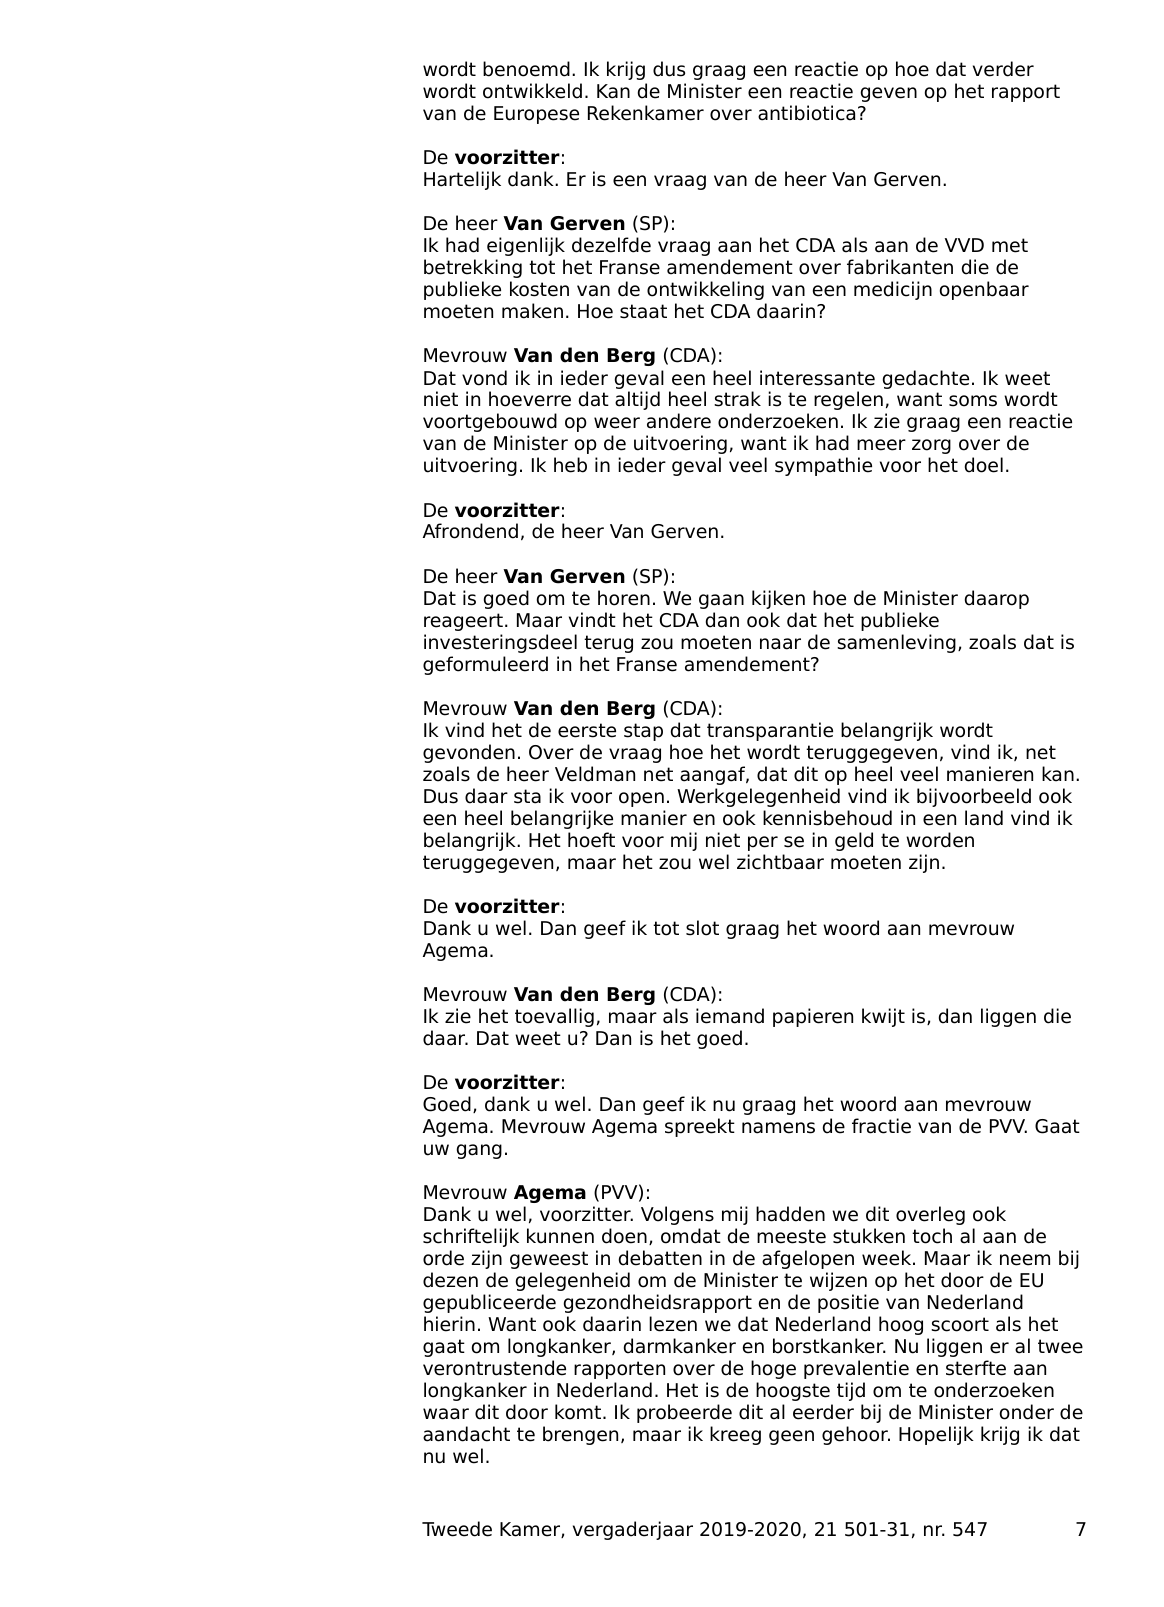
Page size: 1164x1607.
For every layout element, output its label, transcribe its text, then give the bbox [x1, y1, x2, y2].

text Dank u wel. Dan geef ik tot slot graag het woord aan mevrouw Agema. [422, 918, 1087, 962]
text De voorzitter: [422, 896, 1087, 918]
text Mevrouw Agema (PVV): [422, 1182, 1087, 1204]
text Mevrouw Van den Berg (CDA): [422, 345, 1087, 367]
text Dank u wel, voorzitter. Volgens mij hadden we dit overleg ook schriftelijk kunnen doen, omdat de meeste stukken toch al aan de orde zijn geweest in debatten in de afgelopen week. Maar ik neem bij dezen de gelegenheid om de Minister te wijzen op het door de EU gepubliceerde gezondheidsrapport en de positie van Nederland hierin. Want ook daarin lezen we dat Nederland hoog scoort als het gaat om longkanker, darmkanker en borstkanker. Nu liggen er al twee verontrustende rapporten over de hoge prevalentie en sterfte aan longkanker in Nederland. Het is de hoogste tijd om te onderzoeken waar dit door komt. Ik probeerde dit al eerder bij de Minister onder de aandacht te brengen, maar ik kreeg geen gehoor. Hopelijk krijg ik dat nu wel. [422, 1204, 1087, 1468]
text De voorzitter: [422, 499, 1087, 521]
text De voorzitter: [422, 1072, 1087, 1094]
text Ik zie het toevallig, maar als iemand papieren kwijt is, dan liggen die daar. Dat weet u? Dan is het goed. [422, 1006, 1087, 1050]
text Ik had eigenlijk dezelfde vraag aan het CDA als aan de VVD met betrekking tot het Franse amendement over fabrikanten die de publieke kosten van de ontwikkeling van een medicijn openbaar moeten maken. Hoe staat het CDA daarin? [422, 235, 1087, 323]
text Mevrouw Van den Berg (CDA): [422, 984, 1087, 1006]
text Ik vind het de eerste stap dat transparantie belangrijk wordt gevonden. Over de vraag hoe het wordt teruggegeven, vind ik, net zoals de heer Veldman net aangaf, dat dit op heel veel manieren kan. Dus daar sta ik voor open. Werkgelegenheid vind ik bijvoorbeeld ook een heel belangrijke manier en ook kennisbehoud in een land vind ik belangrijk. Het hoeft voor mij niet per se in geld te worden teruggegeven, maar het zou wel zichtbaar moeten zijn. [422, 720, 1087, 873]
text Mevrouw Van den Berg (CDA): [422, 698, 1087, 720]
text De heer Van Gerven (SP): [422, 213, 1087, 235]
text Hartelijk dank. Er is een vraag van de heer Van Gerven. [422, 169, 1087, 191]
text De voorzitter: [422, 147, 1087, 169]
text Afrondend, de heer Van Gerven. [422, 521, 1087, 543]
text wordt benoemd. Ik krijg dus graag een reactie op hoe dat verder wordt ontwikkeld. Kan de Minister een reactie geven op het rapport van de Europese Rekenkamer over antibiotica? [422, 59, 1087, 125]
text De heer Van Gerven (SP): [422, 566, 1087, 588]
text Goed, dank u wel. Dan geef ik nu graag het woord aan mevrouw Agema. Mevrouw Agema spreekt namens de fractie van de PVV. Gaat uw gang. [422, 1094, 1087, 1160]
text Dat is goed om te horen. We gaan kijken hoe de Minister daarop reageert. Maar vindt het CDA dan ook dat het publieke investeringsdeel terug zou moeten naar de samenleving, zoals dat is geformuleerd in het Franse amendement? [422, 588, 1087, 676]
text Dat vond ik in ieder geval een heel interessante gedachte. Ik weet niet in hoeverre dat altijd heel strak is te regelen, want soms wordt voortgebouwd op weer andere onderzoeken. Ik zie graag een reactie van de Minister op de uitvoering, want ik had meer zorg over de uitvoering. Ik heb in ieder geval veel sympathie voor het doel. [422, 367, 1087, 477]
